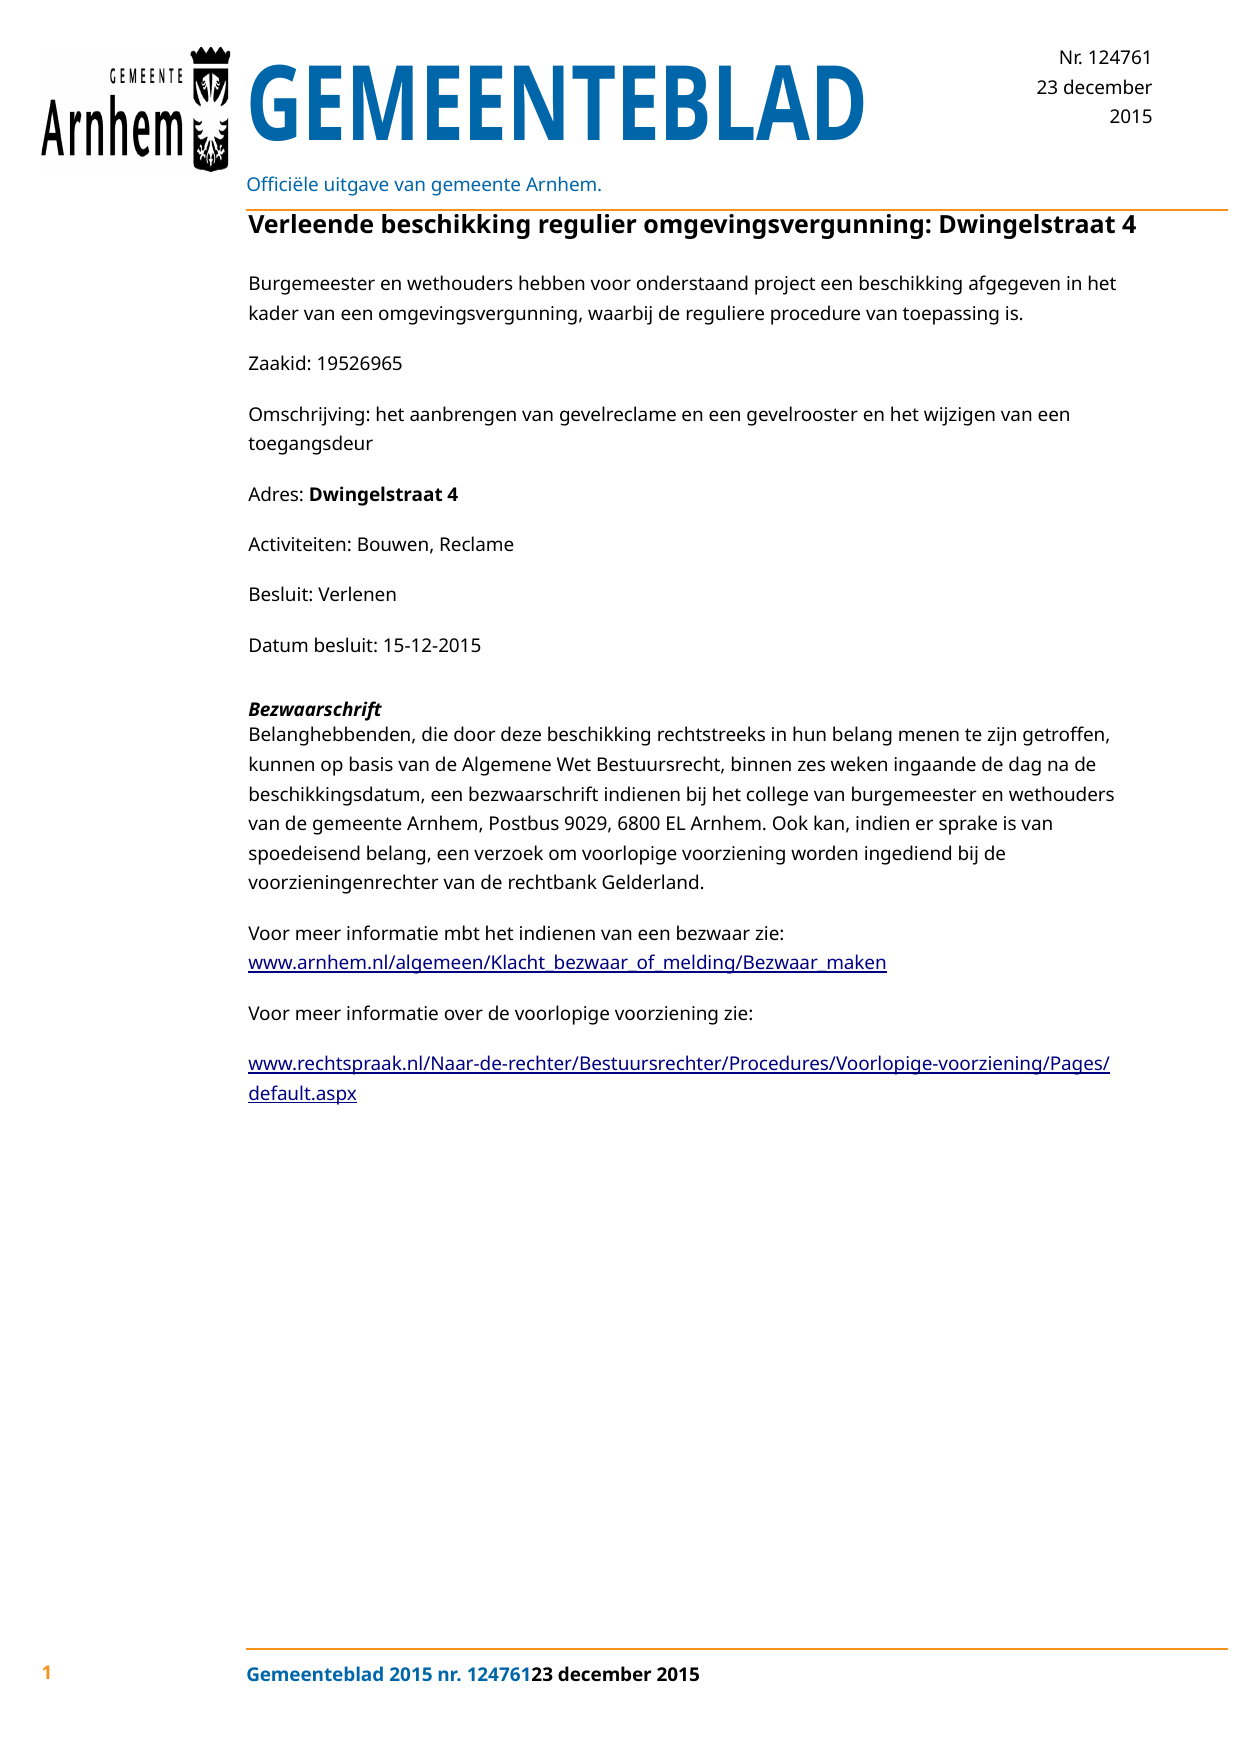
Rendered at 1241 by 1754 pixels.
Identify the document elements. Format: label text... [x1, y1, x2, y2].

text Activiteiten: Bouwen, Reclame [248, 531, 1152, 557]
text Besluit: Verlenen [248, 582, 1152, 607]
text Voor meer informatie over de voorlopige voorziening zie: [248, 1000, 1152, 1026]
text Verleende beschikking regulier omgevingsvergunning: Dwingelstraat 4 [248, 211, 1152, 241]
text Adres: Dwingelstraat 4 [248, 481, 1152, 506]
text Datum besluit: 15-12-2015 [248, 632, 1152, 658]
text Zaakid: 19526965 [248, 350, 1152, 376]
text www.rechtspraak.nl/Naar-de-rechter/Bestuursrechter/Procedures/Voorlopige-voorziening/Pages/default.aspx [248, 1050, 1152, 1106]
text Bezwaarschrift [248, 696, 1152, 722]
text Omschrijving: het aanbrengen van gevelreclame en een gevelrooster en het wijzigen van een toegangsdeur [248, 401, 1152, 456]
picture [41, 47, 231, 172]
text Belanghebbenden, die door deze beschikking rechtstreeks in hun belang menen te zijn getroffen, kunnen op basis van de Algemene Wet Bestuursrecht, binnen zes weken ingaande de dag na de beschikkingsdatum, een bezwaarschrift indienen bij het college van burgemeester en wethouders van de gemeente Arnhem, Postbus 9029, 6800 EL Arnhem. Ook kan, indien er sprake is van spoedeisend belang, een verzoek om voorlopige voorziening worden ingediend bij de voorzieningenrechter van de rechtbank Gelderland. [248, 722, 1152, 895]
text Burgemeester en wethouders hebben voor onderstaand project een beschikking afgegeven in het kader van een omgevingsvergunning, waarbij de reguliere procedure van toepassing is. [248, 270, 1152, 326]
text Voor meer informatie mbt het indienen van een bezwaar zie: www.arnhem.nl/algemeen/Klacht_bezwaar_of_melding/Bezwaar_maken [248, 920, 1152, 975]
